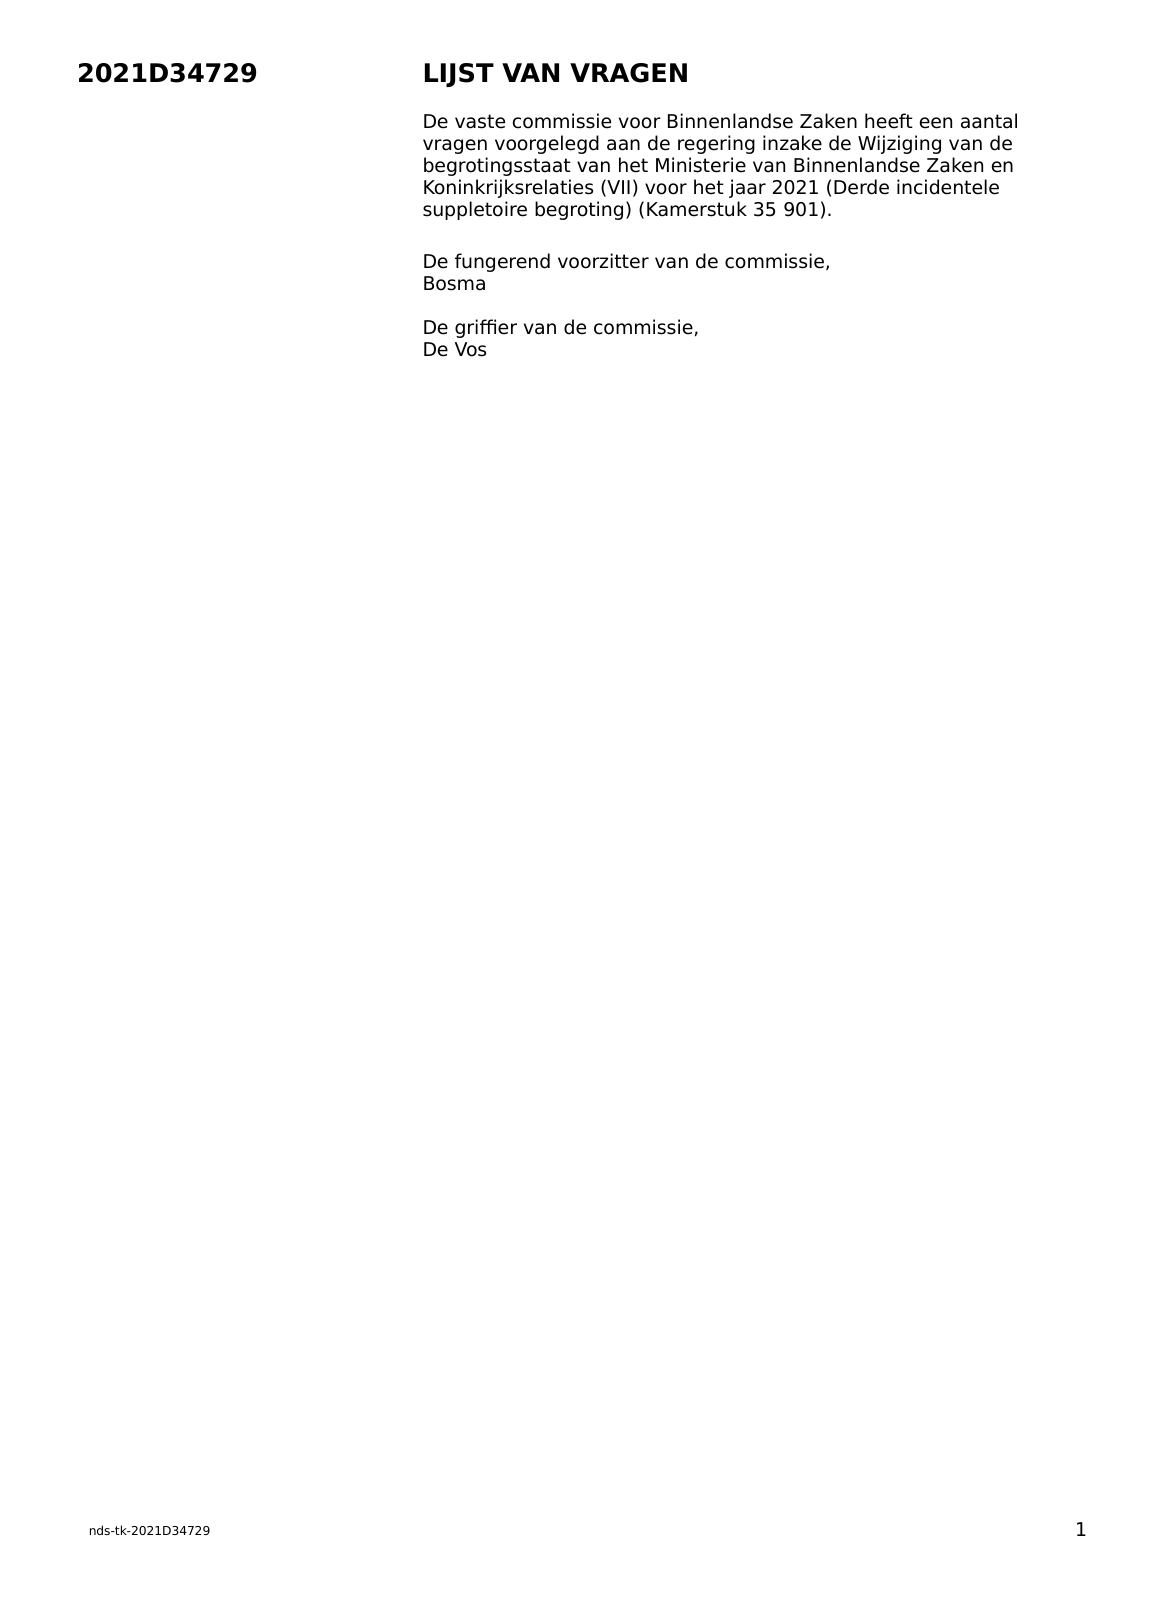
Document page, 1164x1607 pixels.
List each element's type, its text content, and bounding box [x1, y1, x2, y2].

text De vaste commissie voor Binnenlandse Zaken heeft een aantal vragen voorgelegd aan de regering inzake de Wijziging van de begrotingsstaat van het Ministerie van Binnenlandse Zaken en Koninkrijksrelaties (VII) voor het jaar 2021 (Derde incidentele suppletoire begroting) (Kamerstuk 35 901). [422, 111, 1087, 221]
text De griffier van de commissie, De Vos [422, 317, 1087, 361]
text De fungerend voorzitter van de commissie, Bosma [422, 251, 1087, 295]
text nds-tk-2021D34729 [88, 1524, 323, 1538]
text 2021D34729 LIJST VAN VRAGEN [77, 59, 1087, 89]
